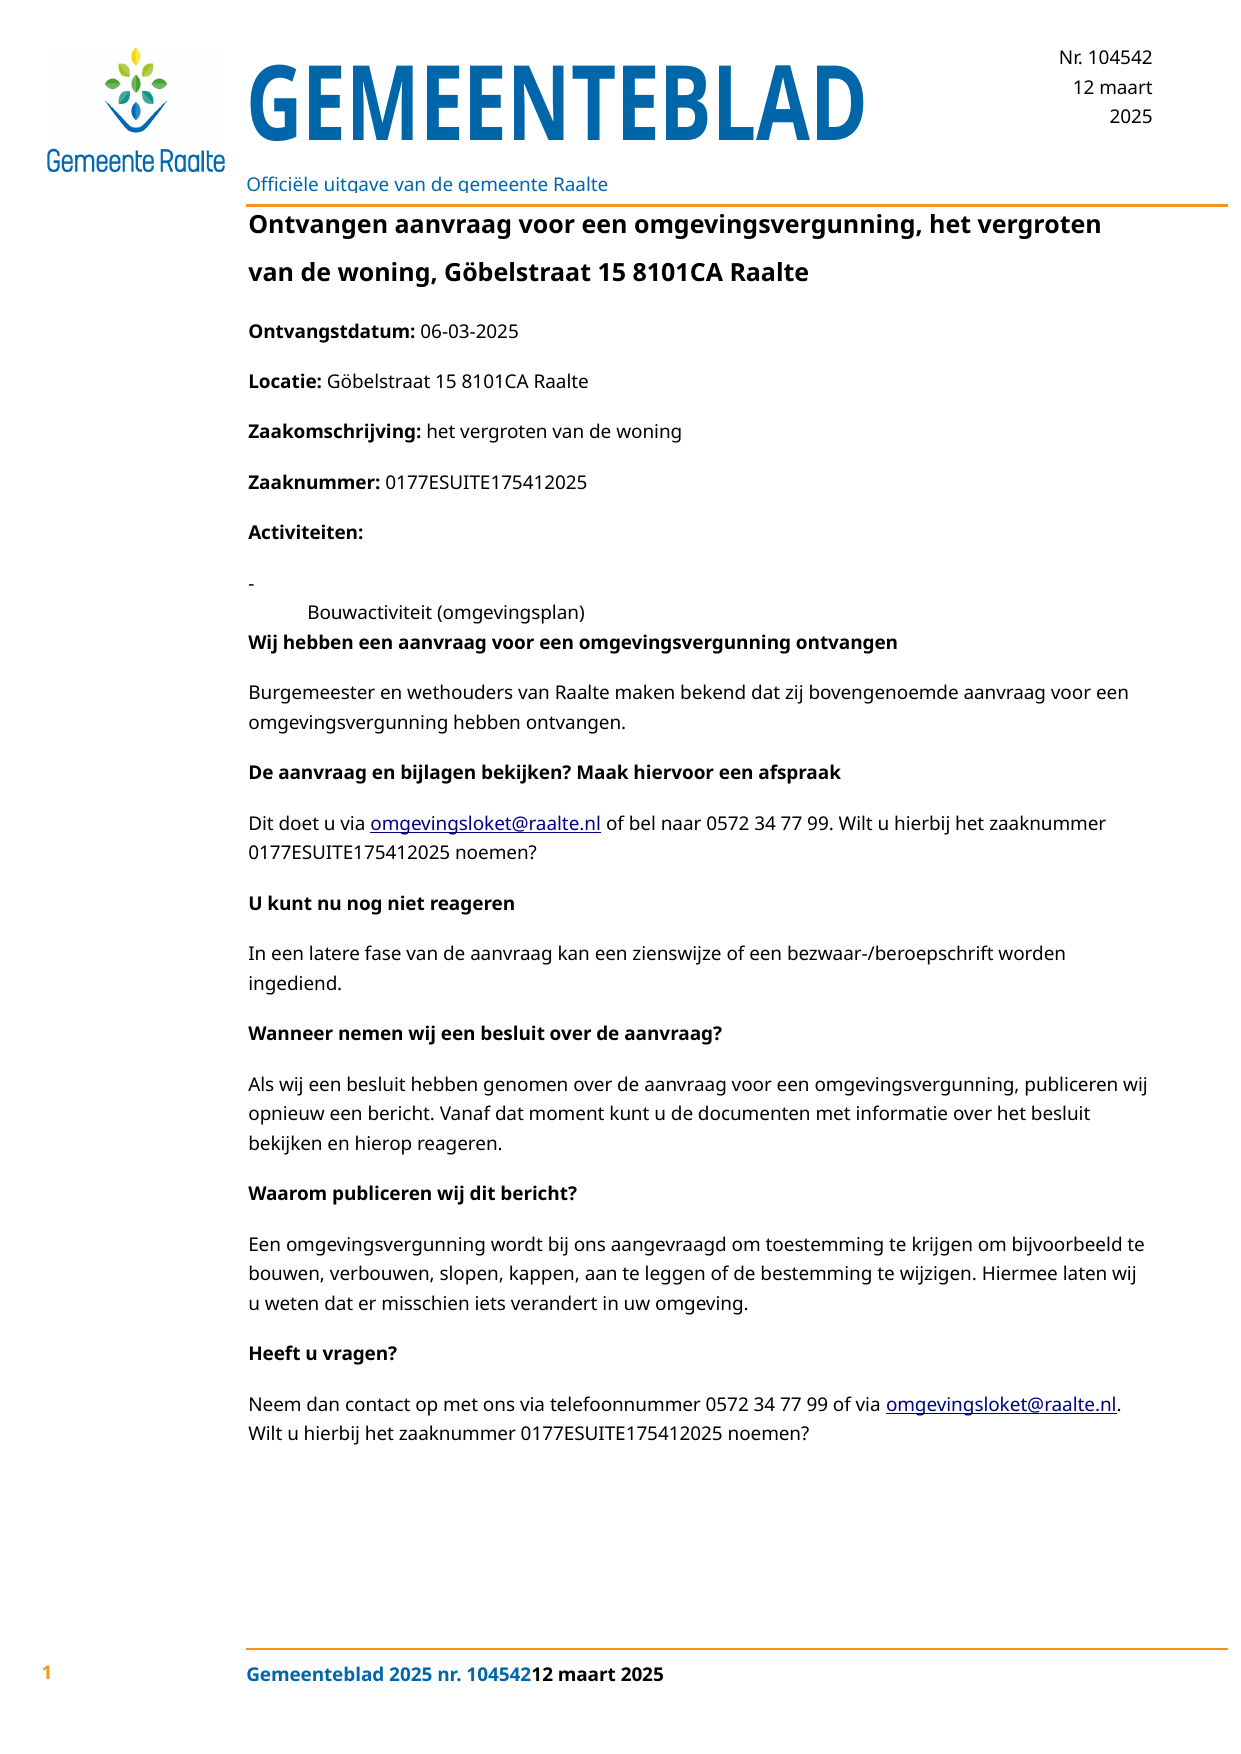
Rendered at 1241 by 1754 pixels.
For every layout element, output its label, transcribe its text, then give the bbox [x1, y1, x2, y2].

text De aanvraag en bijlagen bekijken? Maak hiervoor een afspraak [248, 759, 1152, 785]
list Bouwactiviteit (omgevingsplan) [248, 599, 1152, 625]
picture [41, 47, 231, 172]
text Activiteiten: [248, 519, 1152, 545]
text Wij hebben een aanvraag voor een omgevingsvergunning ontvangen [248, 629, 1152, 655]
text Een omgevingsvergunning wordt bij ons aangevraagd om toestemming te krijgen om bijvoorbeeld te bouwen, verbouwen, slopen, kappen, aan te leggen of de bestemming te wijzigen. Hiermee laten wij u weten dat er misschien iets verandert in uw omgeving. [248, 1231, 1152, 1316]
text Locatie: Göbelstraat 15 8101CA Raalte [248, 368, 1152, 394]
text Zaakomschrijving: het vergroten van de woning [248, 419, 1152, 444]
text Als wij een besluit hebben genomen over de aanvraag voor een omgevingsvergunning, publiceren wij opnieuw een bericht. Vanaf dat moment kunt u de documenten met informatie over het besluit bekijken en hierop reageren. [248, 1071, 1152, 1156]
text Ontvangstdatum: 06-03-2025 [248, 318, 1152, 344]
text Zaaknummer: 0177ESUITE175412025 [248, 469, 1152, 495]
text Neem dan contact op met ons via telefoonnummer 0572 34 77 99 of via omgevingsloket@raalte.nl. Wilt u hierbij het zaaknummer 0177ESUITE175412025 noemen? [248, 1391, 1152, 1446]
text In een latere fase van de aanvraag kan een zienswijze of een bezwaar-/beroepschrift worden ingediend. [248, 940, 1152, 996]
text Waarom publiceren wij dit bericht? [248, 1180, 1152, 1206]
text Dit doet u via omgevingsloket@raalte.nl of bel naar 0572 34 77 99. Wilt u hierbij het zaaknummer 0177ESUITE175412025 noemen? [248, 810, 1152, 865]
text Heeft u vragen? [248, 1340, 1152, 1366]
text Ontvangen aanvraag voor een omgevingsvergunning, het vergroten van de woning, Göbelstraat 15 8101CA Raalte [248, 207, 1152, 288]
text U kunt nu nog niet reageren [248, 890, 1152, 916]
text Burgemeester en wethouders van Raalte maken bekend dat zij bovengenoemde aanvraag voor een omgevingsvergunning hebben ontvangen. [248, 679, 1152, 735]
text Wanneer nemen wij een besluit over de aanvraag? [248, 1020, 1152, 1046]
